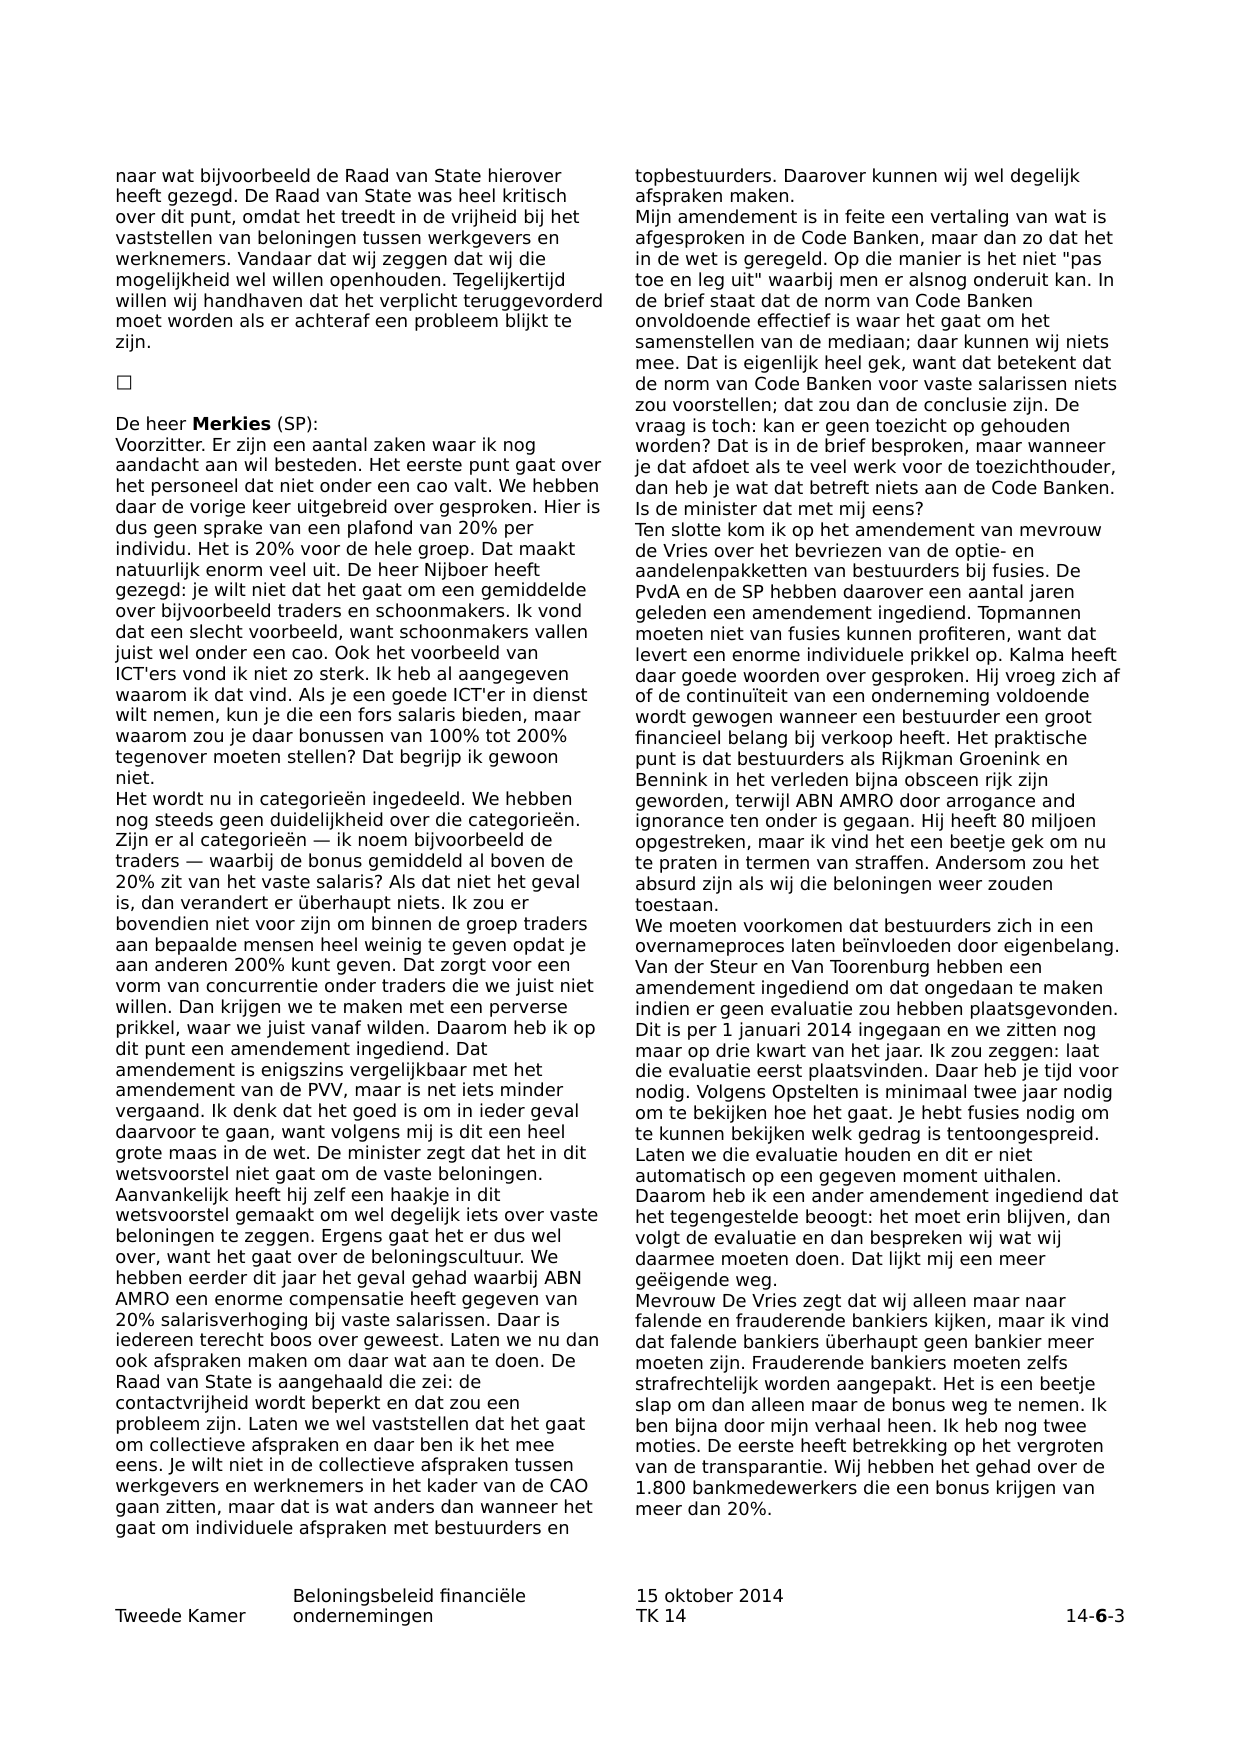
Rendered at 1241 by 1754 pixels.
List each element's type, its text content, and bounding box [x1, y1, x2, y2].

text Het wordt nu in categorieën ingedeeld. We hebben nog steeds geen duidelijkheid over die categorieën. Zijn er al categorieën — ik noem bijvoorbeeld de traders — waarbij de bonus gemiddeld al boven de 20% zit van het vaste salaris? Als dat niet het geval is, dan verandert er überhaupt niets. Ik zou er bovendien niet voor zijn om binnen de groep traders aan bepaalde mensen heel weinig te geven opdat je aan anderen 200% kunt geven. Dat zorgt voor een vorm van concurrentie onder traders die we juist niet willen. Dan krijgen we te maken met een perverse prikkel, waar we juist vanaf wilden. Daarom heb ik op dit punt een amendement ingediend. Dat amendement is enigszins vergelijkbaar met het amendement van de PVV, maar is net iets minder vergaand. Ik denk dat het goed is om in ieder geval daarvoor te gaan, want volgens mij is dit een heel grote maas in de wet. De minister zegt dat het in dit wetsvoorstel niet gaat om de vaste beloningen. Aanvankelijk heeft hij zelf een haakje in dit wetsvoorstel gemaakt om wel degelijk iets over vaste beloningen te zeggen. Ergens gaat het er dus wel over, want het gaat over de beloningscultuur. We hebben eerder dit jaar het geval gehad waarbij ABN AMRO een enorme compensatie heeft gegeven van 20% salarisverhoging bij vaste salarissen. Daar is iedereen terecht boos over geweest. Laten we nu dan ook afspraken maken om daar wat aan te doen. De Raad van State is aangehaald die zei: de contactvrijheid wordt beperkt en dat zou een probleem zijn. Laten we wel vaststellen dat het gaat om collectieve afspraken en daar ben ik het mee eens. Je wilt niet in de collectieve afspraken tussen werkgevers en werknemers in het kader van de CAO gaan zitten, maar dat is wat anders dan wanneer het gaat om individuele afspraken met bestuurders en [115, 788, 605, 1538]
text De heer Merkies (SP): [115, 413, 605, 434]
text Ten slotte kom ik op het amendement van mevrouw de Vries over het bevriezen van de optie- en aandelenpakketten van bestuurders bij fusies. De PvdA en de SP hebben daarover een aantal jaren geleden een amendement ingediend. Topmannen moeten niet van fusies kunnen profiteren, want dat levert een enorme individuele prikkel op. Kalma heeft daar goede woorden over gesproken. Hij vroeg zich af of de continuïteit van een onderneming voldoende wordt gewogen wanneer een bestuurder een groot financieel belang bij verkoop heeft. Het praktische punt is dat bestuurders als Rijkman Groenink en Bennink in het verleden bijna obsceen rijk zijn geworden, terwijl ABN AMRO door arrogance and ignorance ten onder is gegaan. Hij heeft 80 miljoen opgestreken, maar ik vind het een beetje gek om nu te praten in termen van straffen. Andersom zou het absurd zijn als wij die beloningen weer zouden toestaan. [635, 519, 1125, 915]
text Mevrouw De Vries zegt dat wij alleen maar naar falende en frauderende bankiers kijken, maar ik vind dat falende bankiers überhaupt geen bankier meer moeten zijn. Frauderende bankiers moeten zelfs strafrechtelijk worden aangepakt. Het is een beetje slap om dan alleen maar de bonus weg te nemen. Ik ben bijna door mijn verhaal heen. Ik heb nog twee moties. De eerste heeft betrekking op het vergroten van de transparantie. Wij hebben het gehad over de 1.800 bankmedewerkers die een bonus krijgen van meer dan 20%. [635, 1290, 1125, 1519]
text Mijn amendement is in feite een vertaling van wat is afgesproken in de Code Banken, maar dan zo dat het in de wet is geregeld. Op die manier is het niet "pas toe en leg uit" waarbij men er alsnog onderuit kan. In de brief staat dat de norm van Code Banken onvoldoende effectief is waar het gaat om het samenstellen van de mediaan; daar kunnen wij niets mee. Dat is eigenlijk heel gek, want dat betekent dat de norm van Code Banken voor vaste salarissen niets zou voorstellen; dat zou dan de conclusie zijn. De vraag is toch: kan er geen toezicht op gehouden worden? Dat is in de brief besproken, maar wanneer je dat afdoet als te veel werk voor de toezichthouder, dan heb je wat dat betreft niets aan de Code Banken. Is de minister dat met mij eens? [635, 207, 1125, 519]
text ⬜ [115, 373, 605, 393]
text We moeten voorkomen dat bestuurders zich in een overnameproces laten beïnvloeden door eigenbelang. Van der Steur en Van Toorenburg hebben een amendement ingediend om dat ongedaan te maken indien er geen evaluatie zou hebben plaatsgevonden. Dit is per 1 januari 2014 ingegaan en we zitten nog maar op drie kwart van het jaar. Ik zou zeggen: laat die evaluatie eerst plaatsvinden. Daar heb je tijd voor nodig. Volgens Opstelten is minimaal twee jaar nodig om te bekijken hoe het gaat. Je hebt fusies nodig om te kunnen bekijken welk gedrag is tentoongespreid. Laten we die evaluatie houden en dit er niet automatisch op een gegeven moment uithalen. Daarom heb ik een ander amendement ingediend dat het tegengestelde beoogt: het moet erin blijven, dan volgt de evaluatie en dan bespreken wij wat wij daarmee moeten doen. Dat lijkt mij een meer geëigende weg. [635, 915, 1125, 1290]
text topbestuurders. Daarover kunnen wij wel degelijk afspraken maken. [635, 165, 1125, 207]
text naar wat bijvoorbeeld de Raad van State hierover heeft gezegd. De Raad van State was heel kritisch over dit punt, omdat het treedt in de vrijheid bij het vaststellen van beloningen tussen werkgevers en werknemers. Vandaar dat wij zeggen dat wij die mogelijkheid wel willen openhouden. Tegelijkertijd willen wij handhaven dat het verplicht teruggevorderd moet worden als er achteraf een probleem blijkt te zijn. [115, 165, 605, 353]
text Voorzitter. Er zijn een aantal zaken waar ik nog aandacht aan wil besteden. Het eerste punt gaat over het personeel dat niet onder een cao valt. We hebben daar de vorige keer uitgebreid over gesproken. Hier is dus geen sprake van een plafond van 20% per individu. Het is 20% voor de hele groep. Dat maakt natuurlijk enorm veel uit. De heer Nijboer heeft gezegd: je wilt niet dat het gaat om een gemiddelde over bijvoorbeeld traders en schoonmakers. Ik vond dat een slecht voorbeeld, want schoonmakers vallen juist wel onder een cao. Ook het voorbeeld van ICT'ers vond ik niet zo sterk. Ik heb al aangegeven waarom ik dat vind. Als je een goede ICT'er in dienst wilt nemen, kun je die een fors salaris bieden, maar waarom zou je daar bonussen van 100% tot 200% tegenover moeten stellen? Dat begrijp ik gewoon niet. [115, 434, 605, 788]
